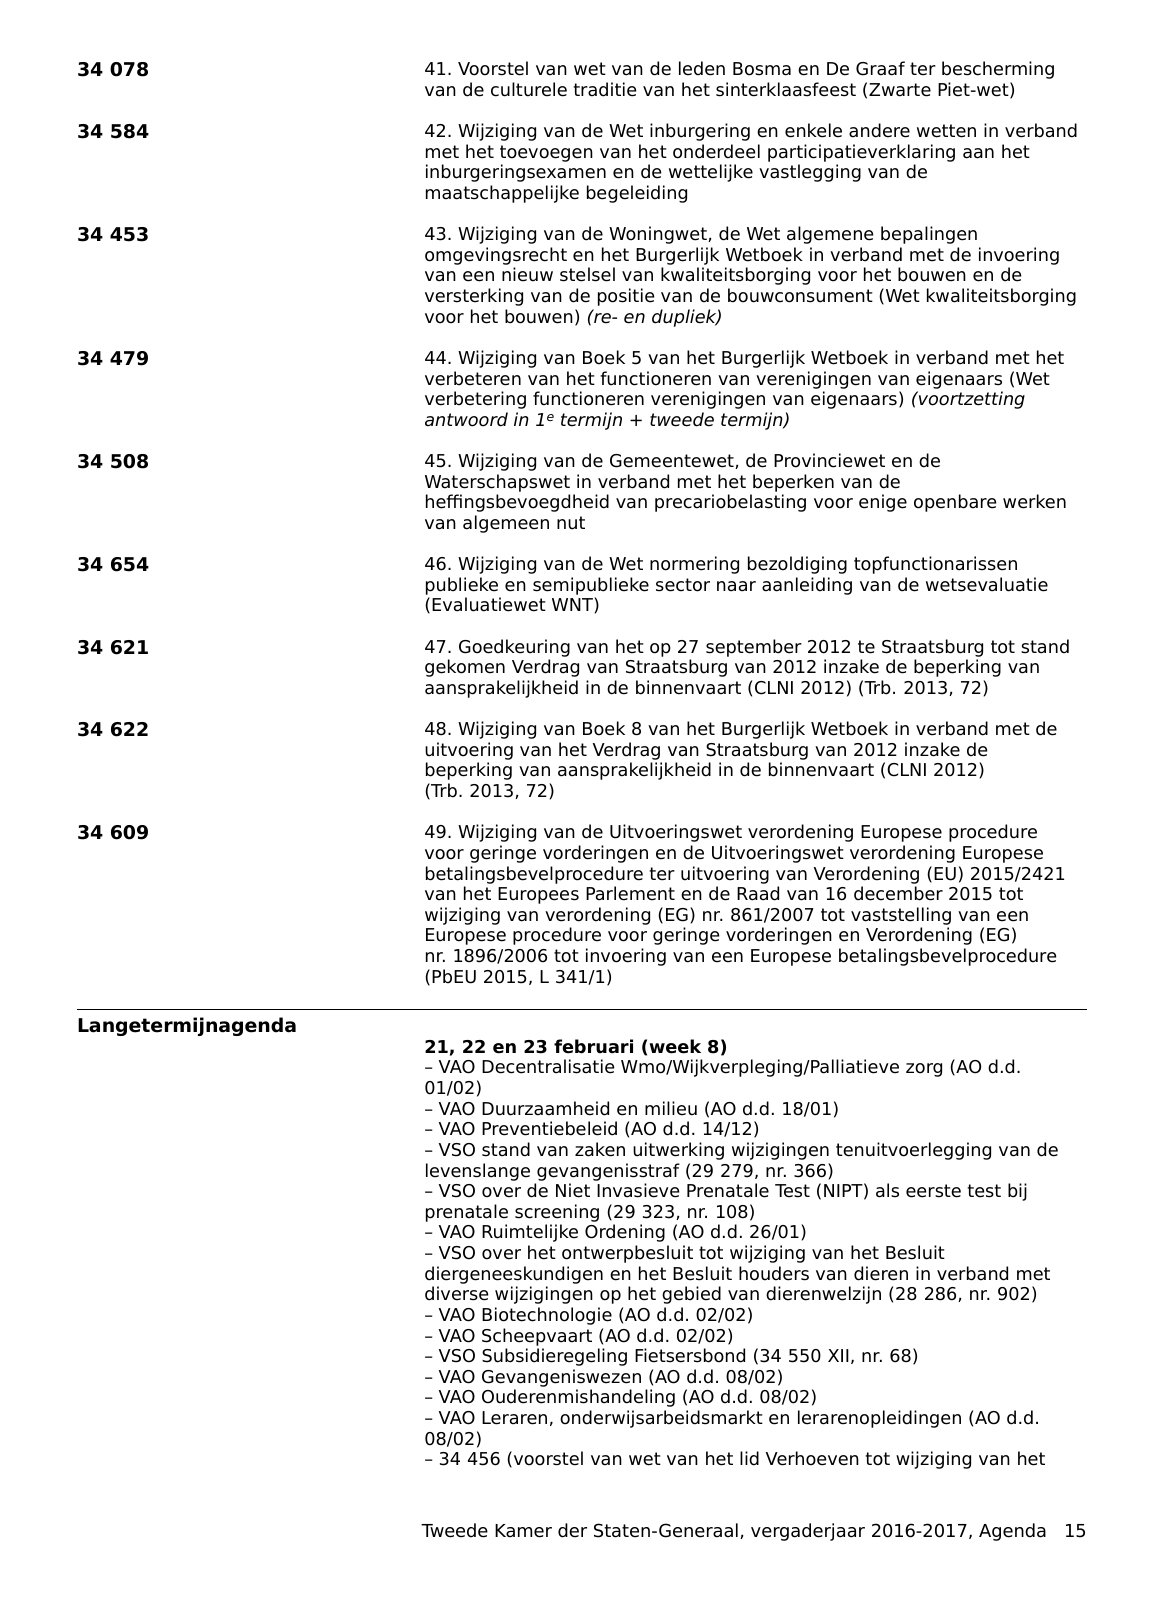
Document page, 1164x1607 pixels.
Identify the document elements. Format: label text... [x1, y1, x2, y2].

table_cell [401, 451, 418, 533]
table_cell [418, 699, 1087, 719]
table_cell [77, 1326, 401, 1346]
table_cell – VAO Ouderenmishandeling (AO d.d. 08/02) [418, 1388, 1087, 1408]
table_cell [401, 1119, 418, 1140]
table_cell [401, 1058, 418, 1099]
table_cell 34 622 [77, 719, 401, 802]
table_cell – VAO Scheepvaart (AO d.d. 02/02) [418, 1326, 1087, 1346]
table_cell [77, 1223, 401, 1243]
table_cell – VAO Preventiebeleid (AO d.d. 14/12) [418, 1119, 1087, 1140]
table_cell 34 479 [77, 348, 401, 430]
table_cell [401, 1140, 418, 1181]
table_cell [401, 121, 418, 203]
table_cell [401, 1408, 418, 1449]
table_cell [77, 802, 401, 822]
table_cell [401, 1346, 418, 1367]
table_cell – VSO Subsidieregeling Fietsersbond (34 550 XII, nr. 68) [418, 1346, 1087, 1367]
table_cell – VAO Gevangeniswezen (AO d.d. 08/02) [418, 1367, 1087, 1387]
table_cell [418, 534, 1087, 554]
table_cell 43. Wijziging van de Woningwet, de Wet algemene bepalingen omgevingsrecht en het Burgerlijk Wetboek in verband met de invoering van een nieuw stelsel van kwaliteitsborging voor het bouwen en de versterking van de positie van de bouwconsument (Wet kwaliteitsborging voor het bouwen) (re- en dupliek) [418, 224, 1087, 327]
table_cell 34 584 [77, 121, 401, 203]
table_cell [401, 1326, 418, 1346]
table_header [401, 1010, 418, 1037]
table_cell [77, 1305, 401, 1326]
table_cell 41. Voorstel van wet van de leden Bosma en De Graaf ter bescherming van de culturele traditie van het sinterklaasfeest (Zwarte Piet-wet) [418, 59, 1087, 100]
table_cell 34 609 [77, 822, 401, 987]
table_cell [401, 100, 418, 121]
table_cell [401, 1305, 418, 1326]
table_cell 34 078 [77, 59, 401, 100]
table_cell – VAO Duurzaamheid en milieu (AO d.d. 18/01) [418, 1099, 1087, 1119]
table_cell [401, 719, 418, 802]
table_cell [77, 1408, 401, 1449]
table_cell [77, 699, 401, 719]
table_cell [77, 100, 401, 121]
table_cell 21, 22 en 23 februari (week 8) [418, 1037, 1087, 1057]
table_cell – VAO Ruimtelijke Ordening (AO d.d. 26/01) [418, 1223, 1087, 1243]
table_cell [401, 1449, 418, 1470]
table_cell 34 654 [77, 554, 401, 616]
table_cell [77, 1037, 401, 1057]
table_cell [77, 1181, 401, 1222]
table_cell [401, 348, 418, 430]
table_cell [401, 1223, 418, 1243]
table_cell – VSO stand van zaken uitwerking wijzigingen tenuitvoerlegging van de levenslange gevangenisstraf (29 279, nr. 366) [418, 1140, 1087, 1181]
table_cell [401, 224, 418, 327]
table_cell [401, 616, 418, 637]
table_cell [77, 1140, 401, 1181]
table_cell [401, 1037, 418, 1057]
table_cell 44. Wijziging van Boek 5 van het Burgerlijk Wetboek in verband met het verbeteren van het functioneren van verenigingen van eigenaars (Wet verbetering functioneren verenigingen van eigenaars) (voortzetting antwoord in 1e termijn + tweede termijn) [418, 348, 1087, 430]
table_cell [77, 1346, 401, 1367]
table_cell [77, 1099, 401, 1119]
table_cell – VAO Leraren, onderwijsarbeidsmarkt en lerarenopleidingen (AO d.d. 08/02) [418, 1408, 1087, 1449]
table_cell [77, 1119, 401, 1140]
table_cell [77, 204, 401, 224]
table_cell – VAO Biotechnologie (AO d.d. 02/02) [418, 1305, 1087, 1326]
table_cell [401, 1181, 418, 1222]
table_cell [401, 1243, 418, 1305]
table_cell [401, 1388, 418, 1408]
table_header Langetermijnagenda [77, 1010, 401, 1037]
table_cell [77, 1243, 401, 1305]
table_cell [401, 327, 418, 348]
table_cell [418, 616, 1087, 637]
table_cell [401, 699, 418, 719]
table_cell 42. Wijziging van de Wet inburgering en enkele andere wetten in verband met het toevoegen van het onderdeel participatieverklaring aan het inburgeringsexamen en de wettelijke vastlegging van de maatschappelijke begeleiding [418, 121, 1087, 203]
table_cell [401, 534, 418, 554]
table_cell – 34 456 (voorstel van wet van het lid Verhoeven tot wijziging van het [418, 1449, 1087, 1470]
table_cell [418, 100, 1087, 121]
table_cell 49. Wijziging van de Uitvoeringswet verordening Europese procedure voor geringe vorderingen en de Uitvoeringswet verordening Europese betalingsbevelprocedure ter uitvoering van Verordening (EU) 2015/2421 van het Europees Parlement en de Raad van 16 december 2015 tot wijziging van verordening (EG) nr. 861/2007 tot vaststelling van een Europese procedure voor geringe vorderingen en Verordening (EG) nr. 1896/2006 tot invoering van een Europese betalingsbevelprocedure (PbEU 2015, L 341/1) [418, 822, 1087, 987]
table_cell [418, 327, 1087, 348]
table_cell [401, 822, 418, 987]
table_cell [401, 204, 418, 224]
table_cell – VSO over de Niet Invasieve Prenatale Test (NIPT) als eerste test bij prenatale screening (29 323, nr. 108) [418, 1181, 1087, 1222]
table_cell [401, 1099, 418, 1119]
table_cell [401, 554, 418, 616]
table_cell [418, 802, 1087, 822]
table_cell [418, 204, 1087, 224]
table_cell [401, 430, 418, 451]
table_header [418, 1010, 1087, 1037]
table_cell [77, 1388, 401, 1408]
table_cell [401, 802, 418, 822]
table_cell [77, 430, 401, 451]
table_cell [77, 534, 401, 554]
table_cell 46. Wijziging van de Wet normering bezoldiging topfunctionarissen publieke en semipublieke sector naar aanleiding van de wetsevaluatie (Evaluatiewet WNT) [418, 554, 1087, 616]
table_cell 34 508 [77, 451, 401, 533]
table_cell [77, 1367, 401, 1387]
table_cell – VSO over het ontwerpbesluit tot wijziging van het Besluit diergeneeskundigen en het Besluit houders van dieren in verband met diverse wijzigingen op het gebied van dierenwelzijn (28 286, nr. 902) [418, 1243, 1087, 1305]
table_cell 45. Wijziging van de Gemeentewet, de Provinciewet en de Waterschapswet in verband met het beperken van de heffingsbevoegdheid van precariobelasting voor enige openbare werken van algemeen nut [418, 451, 1087, 533]
table_cell [401, 637, 418, 698]
table_cell [401, 59, 418, 100]
table_cell [77, 1058, 401, 1099]
table_cell 47. Goedkeuring van het op 27 september 2012 te Straatsburg tot stand gekomen Verdrag van Straatsburg van 2012 inzake de beperking van aansprakelijkheid in de binnenvaart (CLNI 2012) (Trb. 2013, 72) [418, 637, 1087, 698]
table_cell – VAO Decentralisatie Wmo/Wijkverpleging/Palliatieve zorg (AO d.d. 01/02) [418, 1058, 1087, 1099]
table_cell 34 621 [77, 637, 401, 698]
table_cell [77, 1449, 401, 1470]
table_cell 34 453 [77, 224, 401, 327]
table_cell [418, 430, 1087, 451]
table_cell [401, 1367, 418, 1387]
table_cell 48. Wijziging van Boek 8 van het Burgerlijk Wetboek in verband met de uitvoering van het Verdrag van Straatsburg van 2012 inzake de beperking van aansprakelijkheid in de binnenvaart (CLNI 2012) (Trb. 2013, 72) [418, 719, 1087, 802]
table_cell [77, 327, 401, 348]
table_cell [77, 616, 401, 637]
